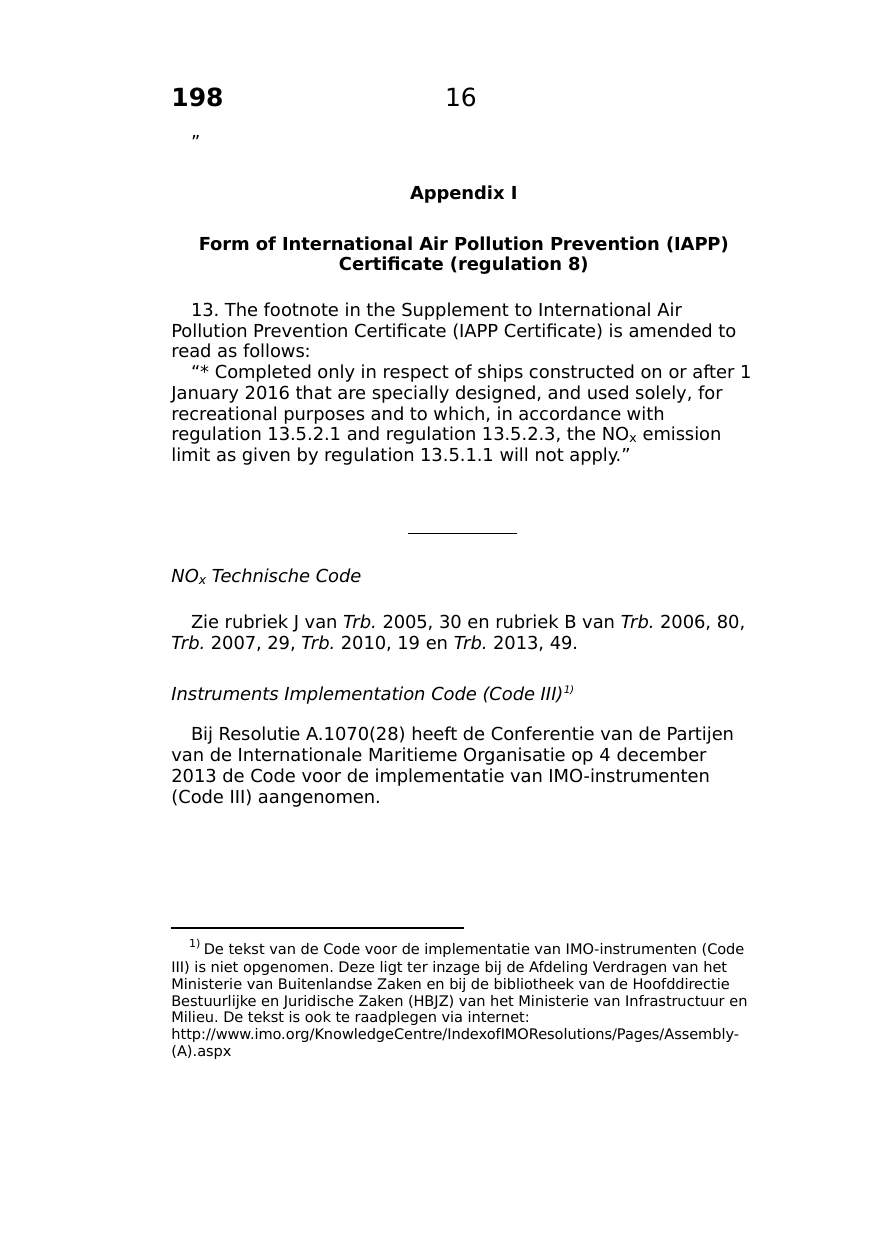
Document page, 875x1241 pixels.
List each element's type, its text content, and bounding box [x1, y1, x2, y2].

subtitle Appendix I [171, 183, 756, 203]
text Bij Resolutie A.1070(28) heeft de Conferentie van de Partijen van de Internationale Maritieme Organisatie op 4 december 2013 de Code voor de implementatie van IMO-instrumenten (Code III) aangenomen. [171, 724, 756, 807]
text “* Completed only in respect of ships constructed on or after 1 January 2016 that are specially designed, and used solely, for recreational purposes and to which, in accordance with regulation 13.5.2.1 and regulation 13.5.2.3, the NOx emission limit as given by regulation 13.5.1.1 will not apply.” [171, 362, 756, 466]
text Zie rubriek J van Trb. 2005, 30 en rubriek B van Trb. 2006, 80, Trb. 2007, 29, Trb. 2010, 19 en Trb. 2013, 49. [171, 612, 756, 653]
text De tekst van de Code voor de implementatie van IMO-instrumenten (Code III) is niet opgenomen. Deze ligt ter inzage bij de Afdeling Verdragen van het Ministerie van Buitenlandse Zaken en bij de bibliotheek van de Hoofddirectie Bestuurlijke en Juridische Zaken (HBJZ) van het Ministerie van Infrastructuur en Milieu. De tekst is ook te raadplegen via internet: http://www.imo.org/KnowledgeCentre/IndexofIMOResolutions/Pages/Assembly-(A).aspx [171, 937, 756, 1060]
text ” [171, 132, 756, 153]
subtitle Instruments Implementation Code (Code III) [171, 683, 756, 704]
text 13. The footnote in the Supplement to International Air Pollution Prevention Certificate (IAPP Certificate) is amended to read as follows: [171, 300, 756, 362]
subtitle Form of International Air Pollution Prevention (IAPP) Certificate (regulation 8) [171, 233, 756, 275]
subtitle NOx Technische Code [171, 566, 756, 587]
